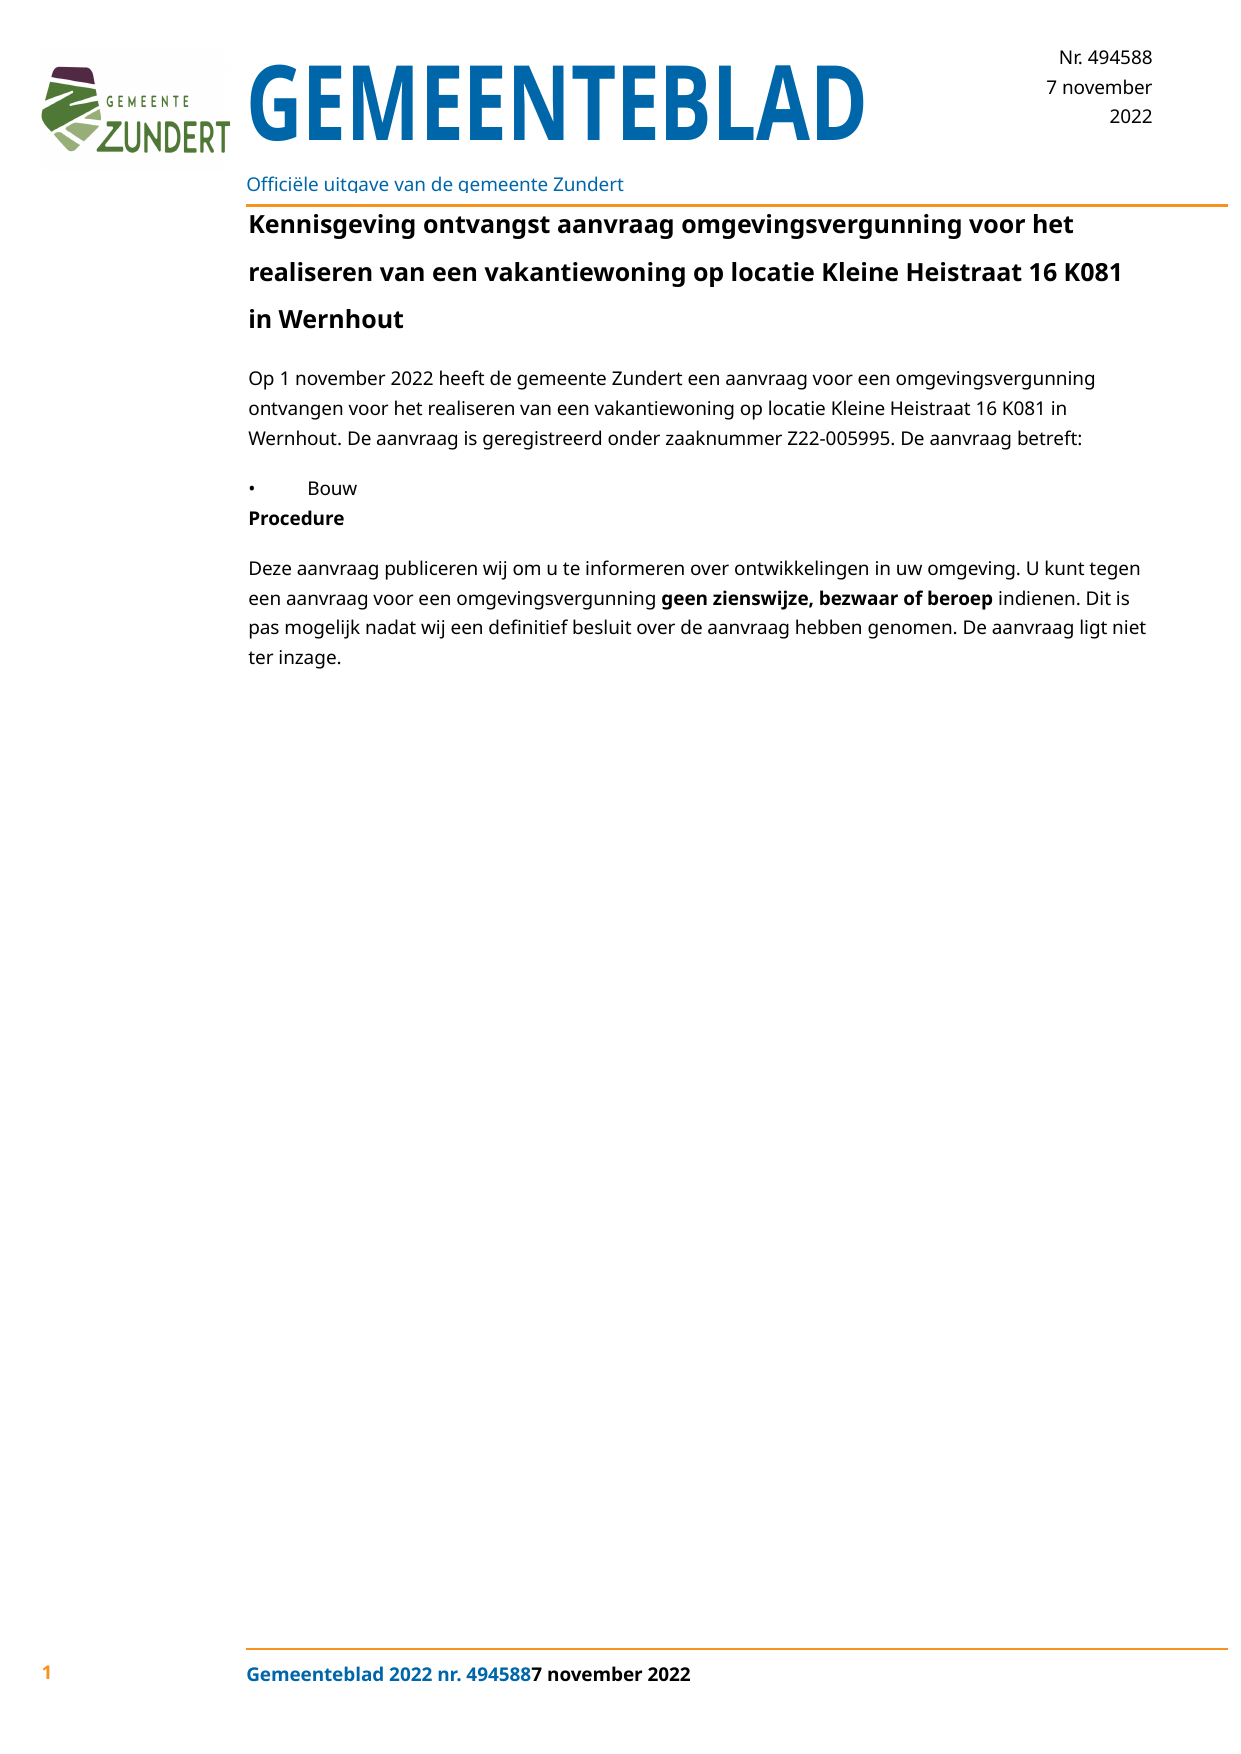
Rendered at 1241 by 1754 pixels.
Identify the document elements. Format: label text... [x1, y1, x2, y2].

text Procedure [248, 505, 1152, 530]
text Deze aanvraag publiceren wij om u te informeren over ontwikkelingen in uw omgeving. U kunt tegen een aanvraag voor een omgevingsvergunning geen zienswijze, bezwaar of beroep indienen. Dit is pas mogelijk nadat wij een definitief besluit over de aanvraag hebben genomen. De aanvraag ligt niet ter inzage. [248, 555, 1152, 669]
picture [41, 47, 231, 172]
text Op 1 november 2022 heeft de gemeente Zundert een aanvraag voor een omgevingsvergunning ontvangen voor het realiseren van een vakantiewoning op locatie Kleine Heistraat 16 K081 in Wernhout. De aanvraag is geregistreerd onder zaaknummer Z22-005995. De aanvraag betreft: [248, 366, 1152, 450]
list Bouw [248, 475, 1152, 501]
text Kennisgeving ontvangst aanvraag omgevingsvergunning voor het realiseren van een vakantiewoning op locatie Kleine Heistraat 16 K081 in Wernhout [248, 207, 1152, 336]
